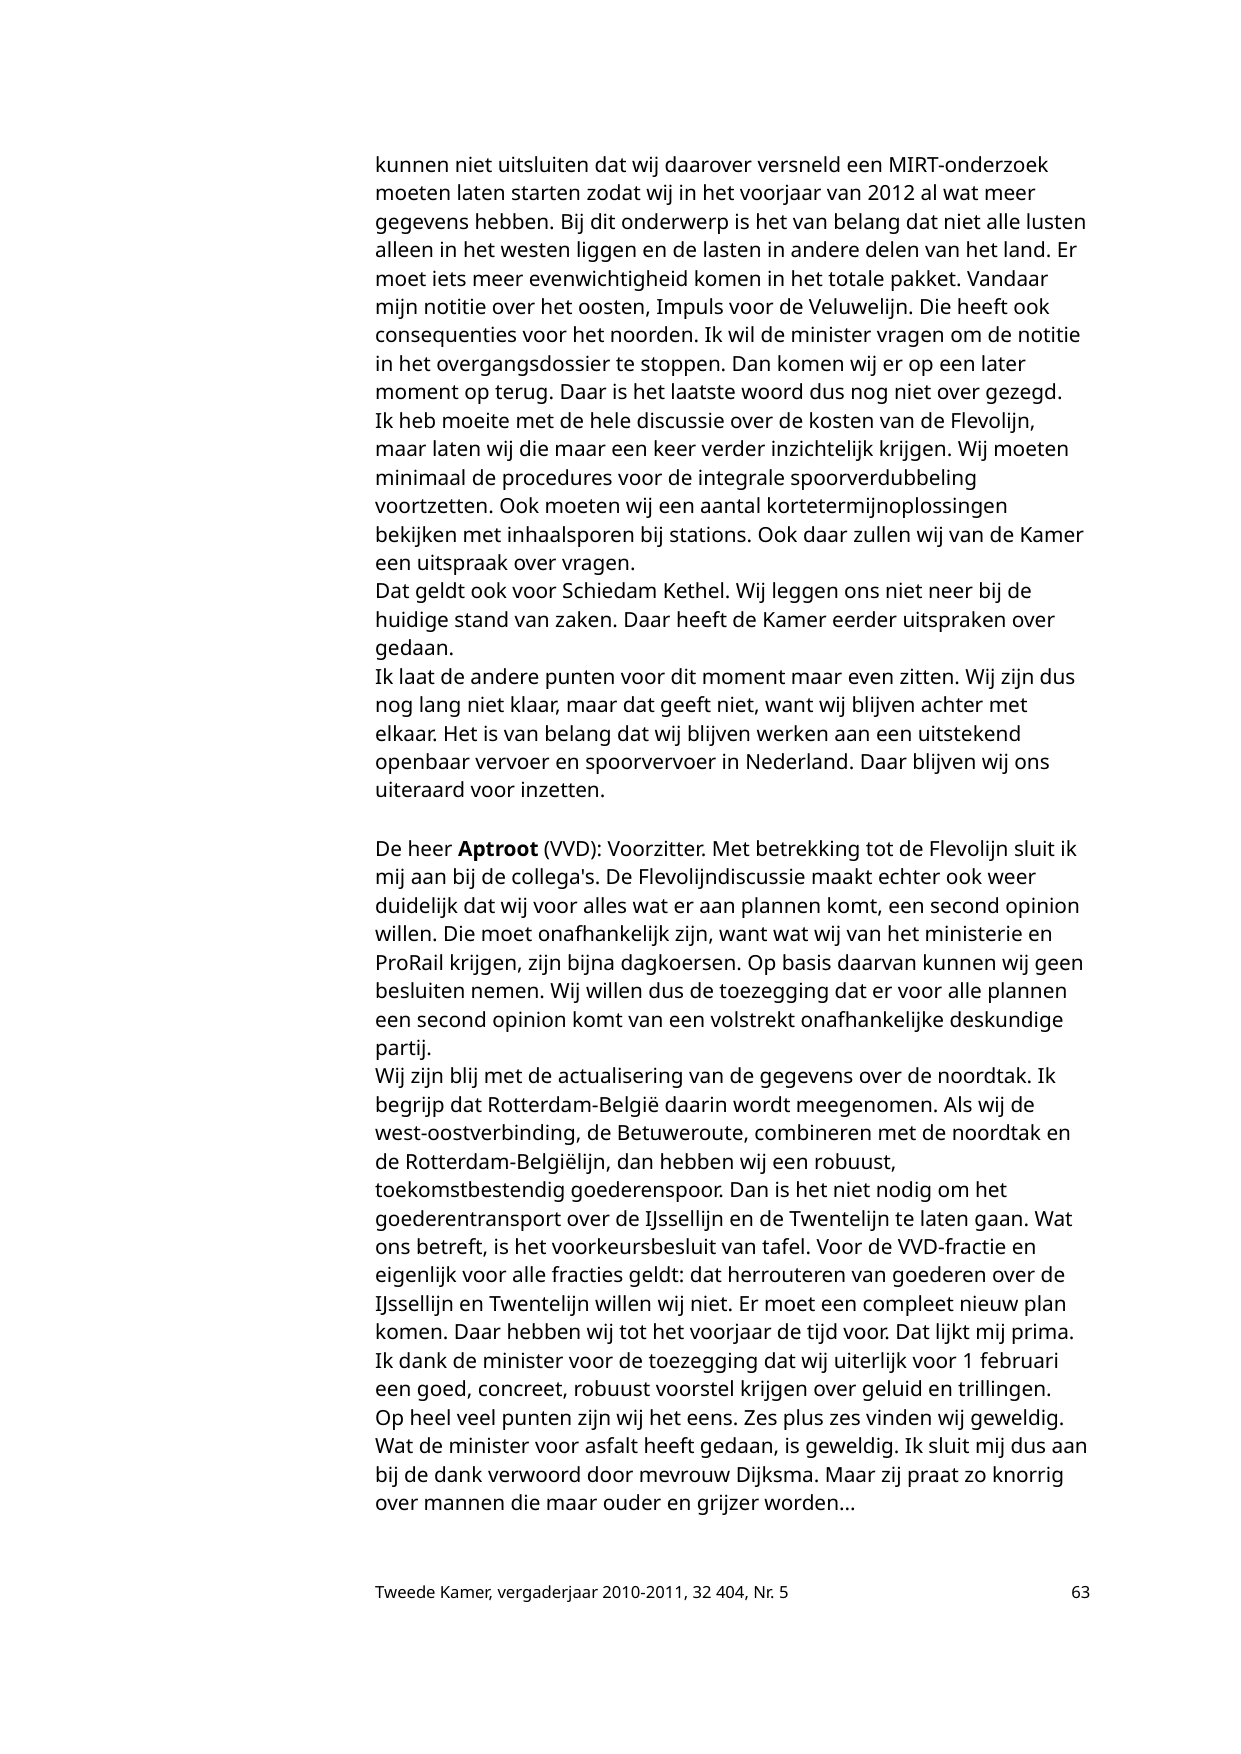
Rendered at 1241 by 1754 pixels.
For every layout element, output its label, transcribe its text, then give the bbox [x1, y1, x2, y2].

text kunnen niet uitsluiten dat wij daarover versneld een MIRT-onderzoek moeten laten starten zodat wij in het voorjaar van 2012 al wat meer gegevens hebben. Bij dit onderwerp is het van belang dat niet alle lusten alleen in het westen liggen en de lasten in andere delen van het land. Er moet iets meer evenwichtigheid komen in het totale pakket. Vandaar mijn notitie over het oosten, Impuls voor de Veluwelijn. Die heeft ook consequenties voor het noorden. Ik wil de minister vragen om de notitie in het overgangsdossier te stoppen. Dan komen wij er op een later moment op terug. Daar is het laatste woord dus nog niet over gezegd. [375, 150, 1090, 406]
text Op heel veel punten zijn wij het eens. Zes plus zes vinden wij geweldig. Wat de minister voor asfalt heeft gedaan, is geweldig. Ik sluit mij dus aan bij de dank verwoord door mevrouw Dijksma. Maar zij praat zo knorrig over mannen die maar ouder en grijzer worden... [375, 1403, 1090, 1517]
text Dat geldt ook voor Schiedam Kethel. Wij leggen ons niet neer bij de huidige stand van zaken. Daar heeft de Kamer eerder uitspraken over gedaan. [375, 577, 1090, 662]
text Ik laat de andere punten voor dit moment maar even zitten. Wij zijn dus nog lang niet klaar, maar dat geeft niet, want wij blijven achter met elkaar. Het is van belang dat wij blijven werken aan een uitstekend openbaar vervoer en spoorvervoer in Nederland. Daar blijven wij ons uiteraard voor inzetten. [375, 662, 1090, 804]
text De heer Aptroot (VVD): Voorzitter. Met betrekking tot de Flevolijn sluit ik mij aan bij de collega's. De Flevolijndiscussie maakt echter ook weer duidelijk dat wij voor alles wat er aan plannen komt, een second opinion willen. Die moet onafhankelijk zijn, want wat wij van het ministerie en ProRail krijgen, zijn bijna dagkoersen. Op basis daarvan kunnen wij geen besluiten nemen. Wij willen dus de toezegging dat er voor alle plannen een second opinion komt van een volstrekt onafhankelijke deskundige partij. [375, 834, 1090, 1062]
text Ik dank de minister voor de toezegging dat wij uiterlijk voor 1 februari een goed, concreet, robuust voorstel krijgen over geluid en trillingen. [375, 1346, 1090, 1403]
text Wij zijn blij met de actualisering van de gegevens over de noordtak. Ik begrijp dat Rotterdam-België daarin wordt meegenomen. Als wij de west-oostverbinding, de Betuweroute, combineren met de noordtak en de Rotterdam-Belgiëlijn, dan hebben wij een robuust, toekomstbestendig goederenspoor. Dan is het niet nodig om het goederentransport over de IJssellijn en de Twentelijn te laten gaan. Wat ons betreft, is het voorkeursbesluit van tafel. Voor de VVD-fractie en eigenlijk voor alle fracties geldt: dat herrouteren van goederen over de IJssellijn en Twentelijn willen wij niet. Er moet een compleet nieuw plan komen. Daar hebben wij tot het voorjaar de tijd voor. Dat lijkt mij prima. [375, 1062, 1090, 1346]
text Ik heb moeite met de hele discussie over de kosten van de Flevolijn, maar laten wij die maar een keer verder inzichtelijk krijgen. Wij moeten minimaal de procedures voor de integrale spoorverdubbeling voortzetten. Ook moeten wij een aantal kortetermijnoplossingen bekijken met inhaalsporen bij stations. Ook daar zullen wij van de Kamer een uitspraak over vragen. [375, 406, 1090, 577]
